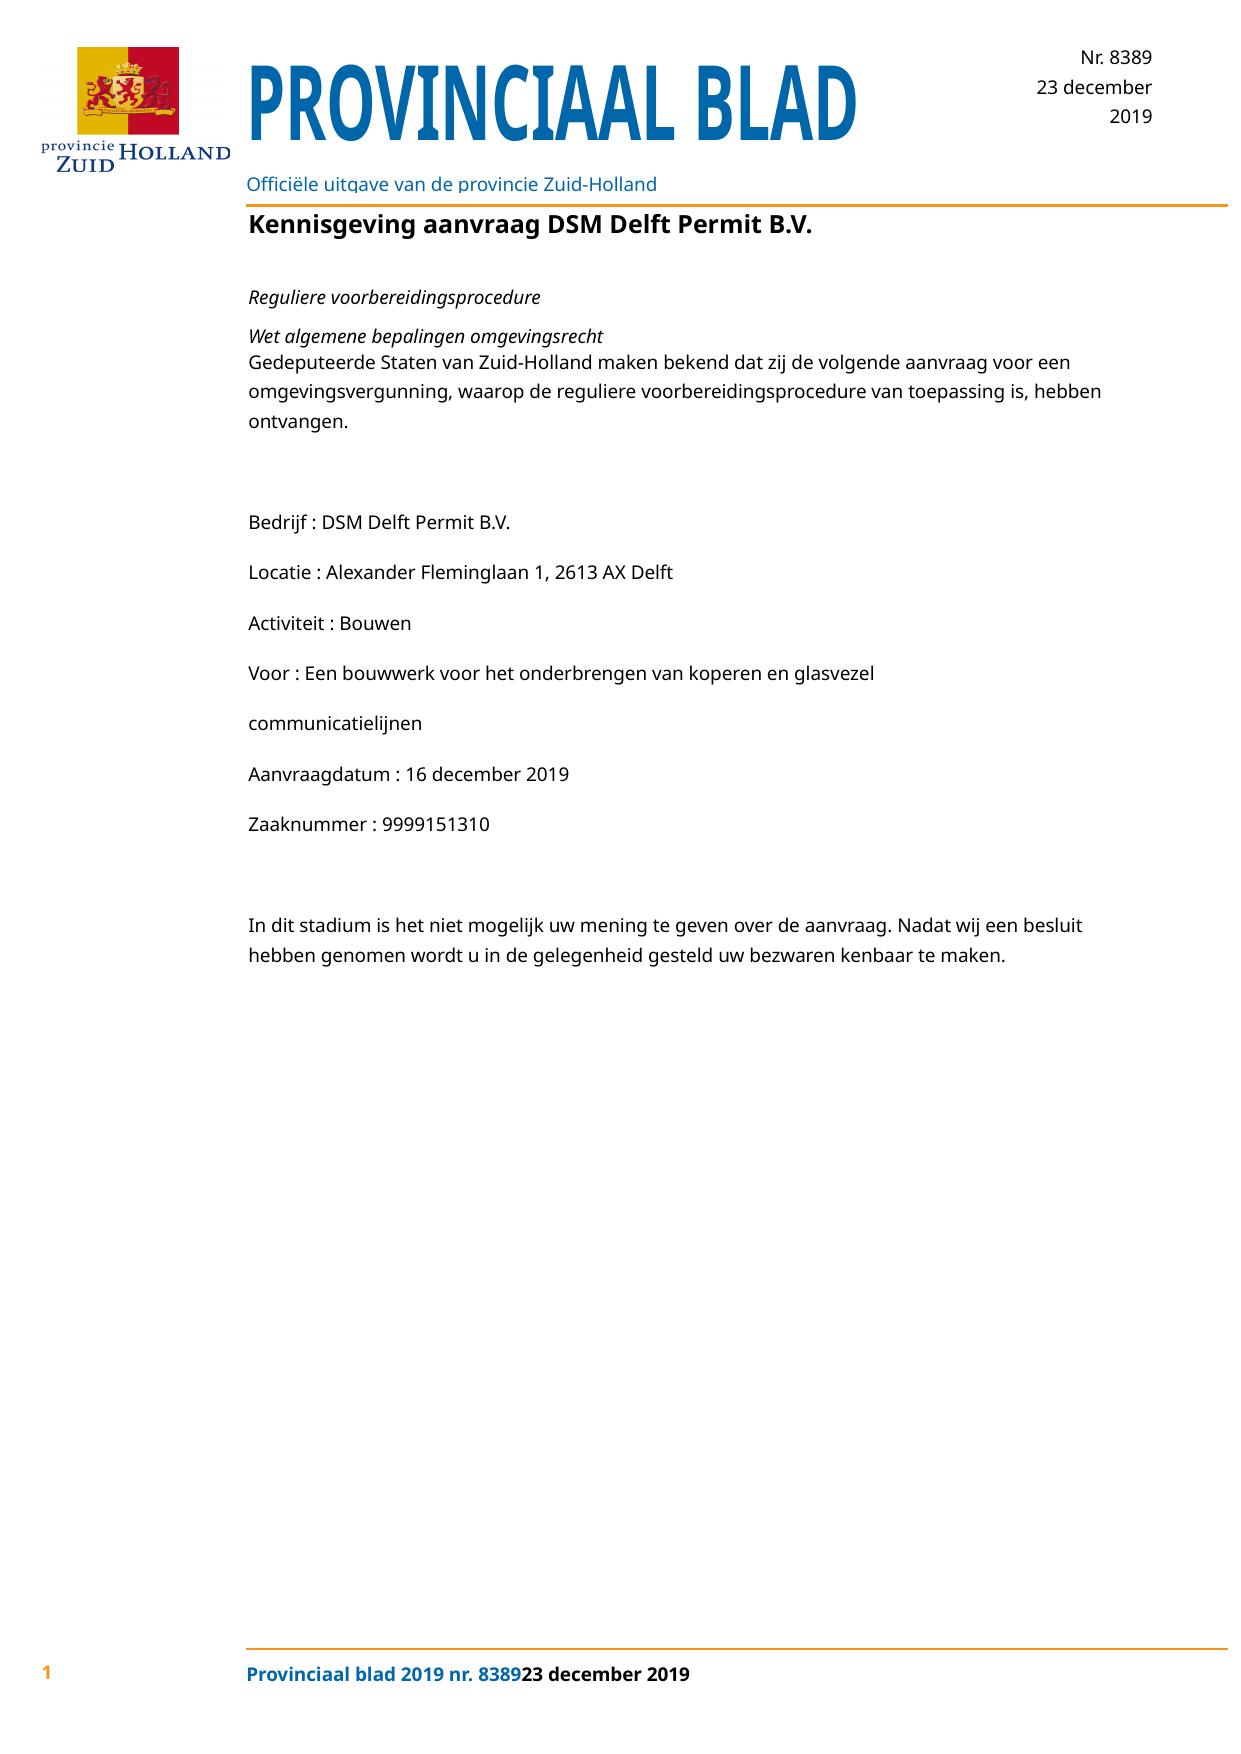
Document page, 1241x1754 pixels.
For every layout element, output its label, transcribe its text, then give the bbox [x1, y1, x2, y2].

picture [41, 47, 231, 172]
text Activiteit : Bouwen [248, 610, 1152, 635]
text Kennisgeving aanvraag DSM Delft Permit B.V. [248, 207, 1152, 241]
text Reguliere voorbereidingsprocedure [248, 284, 1152, 309]
text In dit stadium is het niet mogelijk uw mening te geven over de aanvraag. Nadat wij een besluit hebben genomen wordt u in de gelegenheid gesteld uw bezwaren kenbaar te maken. [248, 912, 1152, 967]
text communicatielijnen [248, 711, 1152, 736]
text Bedrijf : DSM Delft Permit B.V. [248, 509, 1152, 534]
text Voor : Een bouwwerk voor het onderbrengen van koperen en glasvezel [248, 660, 1152, 686]
text Locatie : Alexander Fleminglaan 1, 2613 AX Delft [248, 559, 1152, 585]
text Aanvraagdatum : 16 december 2019 [248, 761, 1152, 787]
text Zaaknummer : 9999151310 [248, 811, 1152, 837]
text Wet algemene bepalingen omgevingsrecht [248, 323, 1152, 349]
text Gedeputeerde Staten van Zuid-Holland maken bekend dat zij de volgende aanvraag voor een omgevingsvergunning, waarop de reguliere voorbereidingsprocedure van toepassing is, hebben ontvangen. [248, 349, 1152, 434]
